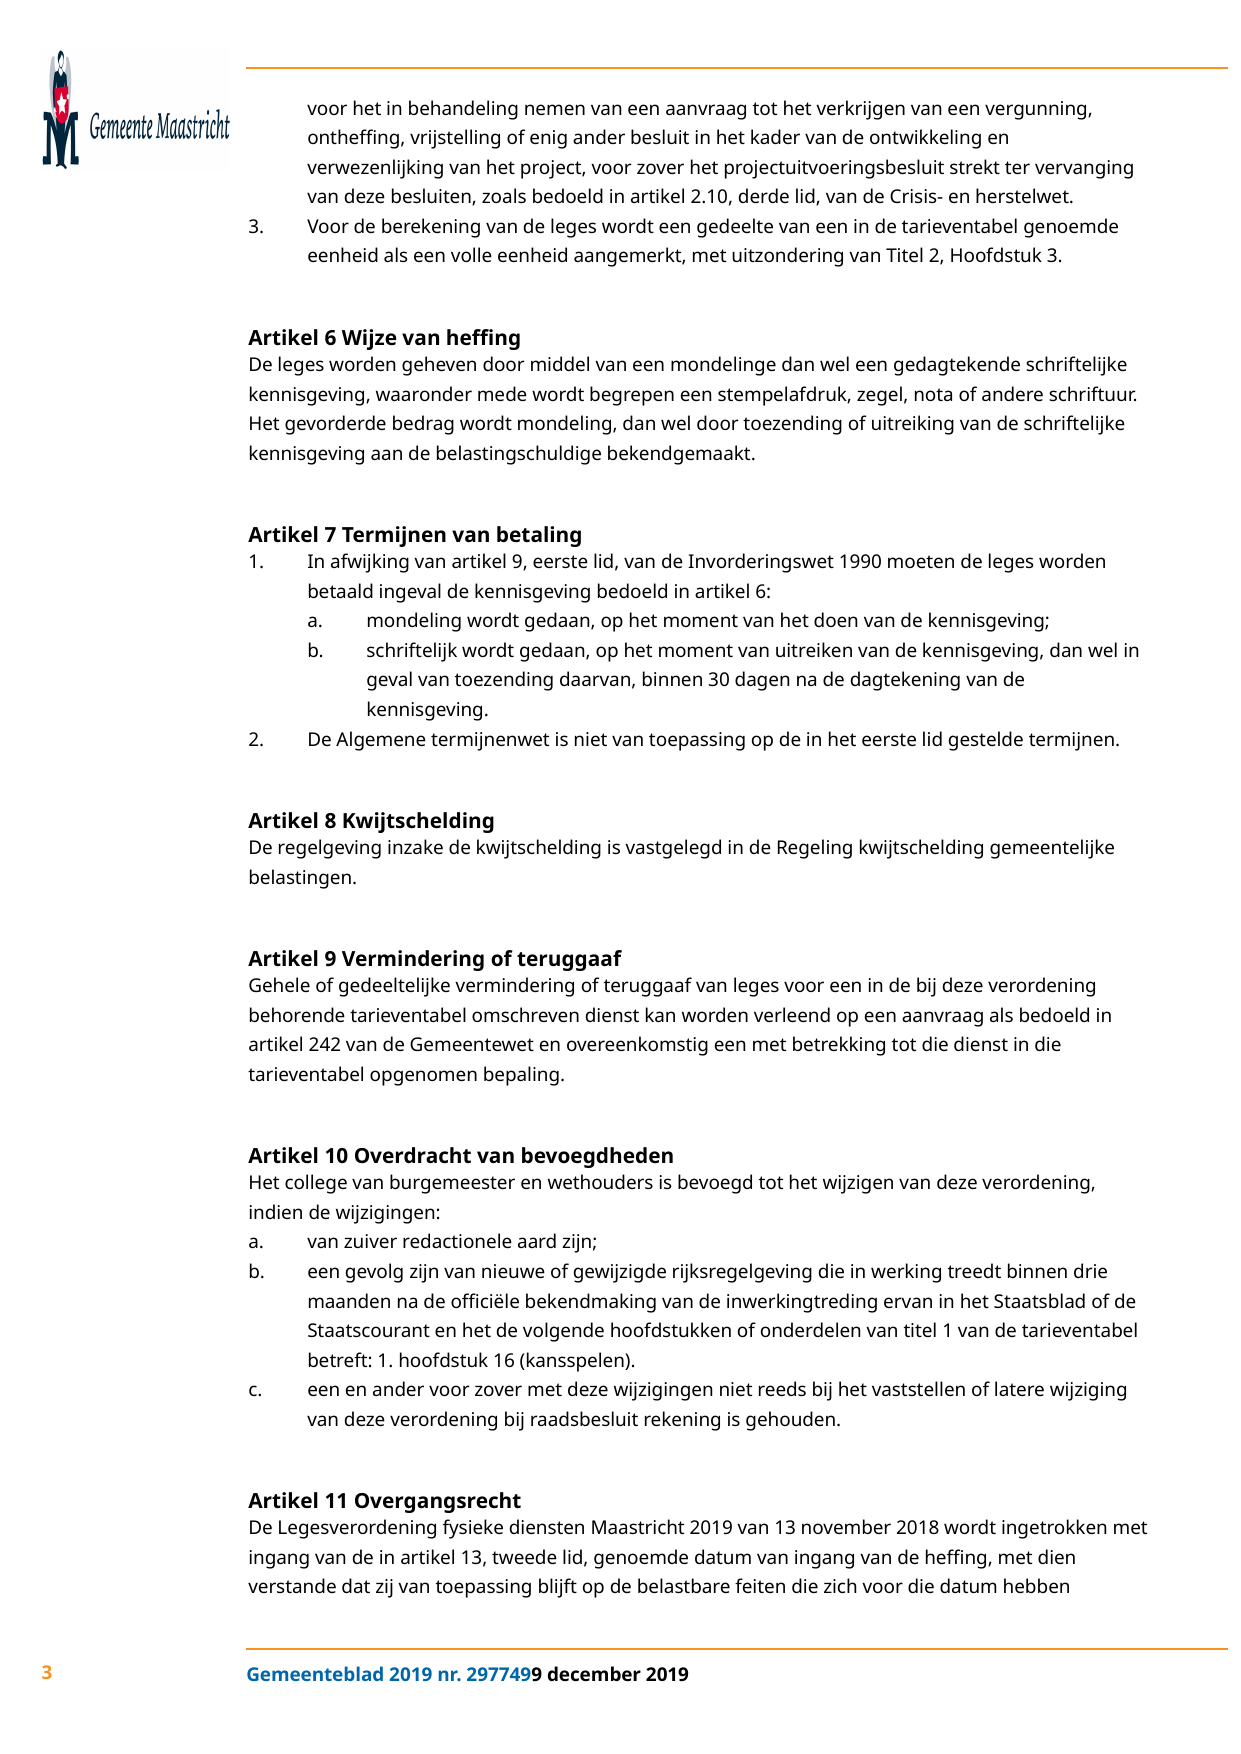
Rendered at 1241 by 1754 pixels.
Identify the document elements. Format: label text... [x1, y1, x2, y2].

text De Legesverordening fysieke diensten Maastricht 2019 van 13 november 2018 wordt ingetrokken met ingang van de in artikel 13, tweede lid, genoemde datum van ingang van de heffing, met dien verstande dat zij van toepassing blijft op de belastbare feiten die zich voor die datum hebben [248, 1514, 1152, 1599]
text Artikel 9 Vermindering of teruggaaf [248, 944, 1152, 972]
list een en ander voor zover met deze wijzigingen niet reeds bij het vaststellen of latere wijziging van deze verordening bij raadsbesluit rekening is gehouden. [248, 1377, 1152, 1432]
text Artikel 7 Termijnen van betaling [248, 520, 1152, 548]
text Artikel 8 Kwijtschelding [248, 806, 1152, 834]
picture [41, 47, 231, 172]
list In afwijking van artikel 9, eerste lid, van de Invorderingswet 1990 moeten de leges worden betaald ingeval de kennisgeving bedoeld in artikel 6: [248, 548, 1152, 604]
text Artikel 11 Overgangsrecht [248, 1486, 1152, 1514]
list Voor de berekening van de leges wordt een gedeelte van een in de tarieventabel genoemde eenheid als een volle eenheid aangemerkt, met uitzondering van Titel 2, Hoofdstuk 3. [248, 213, 1152, 268]
text De regelgeving inzake de kwijtschelding is vastgelegd in de Regeling kwijtschelding gemeentelijke belastingen. [248, 834, 1152, 889]
text Artikel 10 Overdracht van bevoegdheden [248, 1141, 1152, 1169]
text Artikel 6 Wijze van heffing [248, 323, 1152, 351]
text Gehele of gedeeltelijke vermindering of teruggaaf van leges voor een in de bij deze verordening behorende tarieventabel omschreven dienst kan worden verleend op een aanvraag als bedoeld in artikel 242 van de Gemeentewet en overeenkomstig een met betrekking tot die dienst in die tarieventabel opgenomen bepaling. [248, 972, 1152, 1087]
text Het college van burgemeester en wethouders is bevoegd tot het wijzigen van deze verordening, indien de wijzigingen: [248, 1169, 1152, 1225]
list schriftelijk wordt gedaan, op het moment van uitreiken van de kennisgeving, dan wel in geval van toezending daarvan, binnen 30 dagen na de dagtekening van de kennisgeving. [307, 637, 1152, 722]
list een gevolg zijn van nieuwe of gewijzigde rijksregelgeving die in werking treedt binnen drie maanden na de officiële bekendmaking van de inwerkingtreding ervan in het Staatsblad of de Staatscourant en het de volgende hoofdstukken of onderdelen van titel 1 van de tarieventabel betreft: 1. hoofdstuk 16 (kansspelen). [248, 1258, 1152, 1373]
list van zuiver redactionele aard zijn; [248, 1229, 1152, 1254]
list De Algemene termijnenwet is niet van toepassing op de in het eerste lid gestelde termijnen. [248, 726, 1152, 752]
text De leges worden geheven door middel van een mondelinge dan wel een gedagtekende schriftelijke kennisgeving, waaronder mede wordt begrepen een stempelafdruk, zegel, nota of andere schriftuur. Het gevorderde bedrag wordt mondeling, dan wel door toezending of uitreiking van de schriftelijke kennisgeving aan de belastingschuldige bekendgemaakt. [248, 351, 1152, 466]
list voor het in behandeling nemen van een aanvraag tot het verkrijgen van een vergunning, ontheffing, vrijstelling of enig ander besluit in het kader van de ontwikkeling en verwezenlijking van het project, voor zover het projectuitvoeringsbesluit strekt ter vervanging van deze besluiten, zoals bedoeld in artikel 2.10, derde lid, van de Crisis- en herstelwet. [248, 95, 1152, 209]
list mondeling wordt gedaan, op het moment van het doen van de kennisgeving; [307, 607, 1152, 633]
